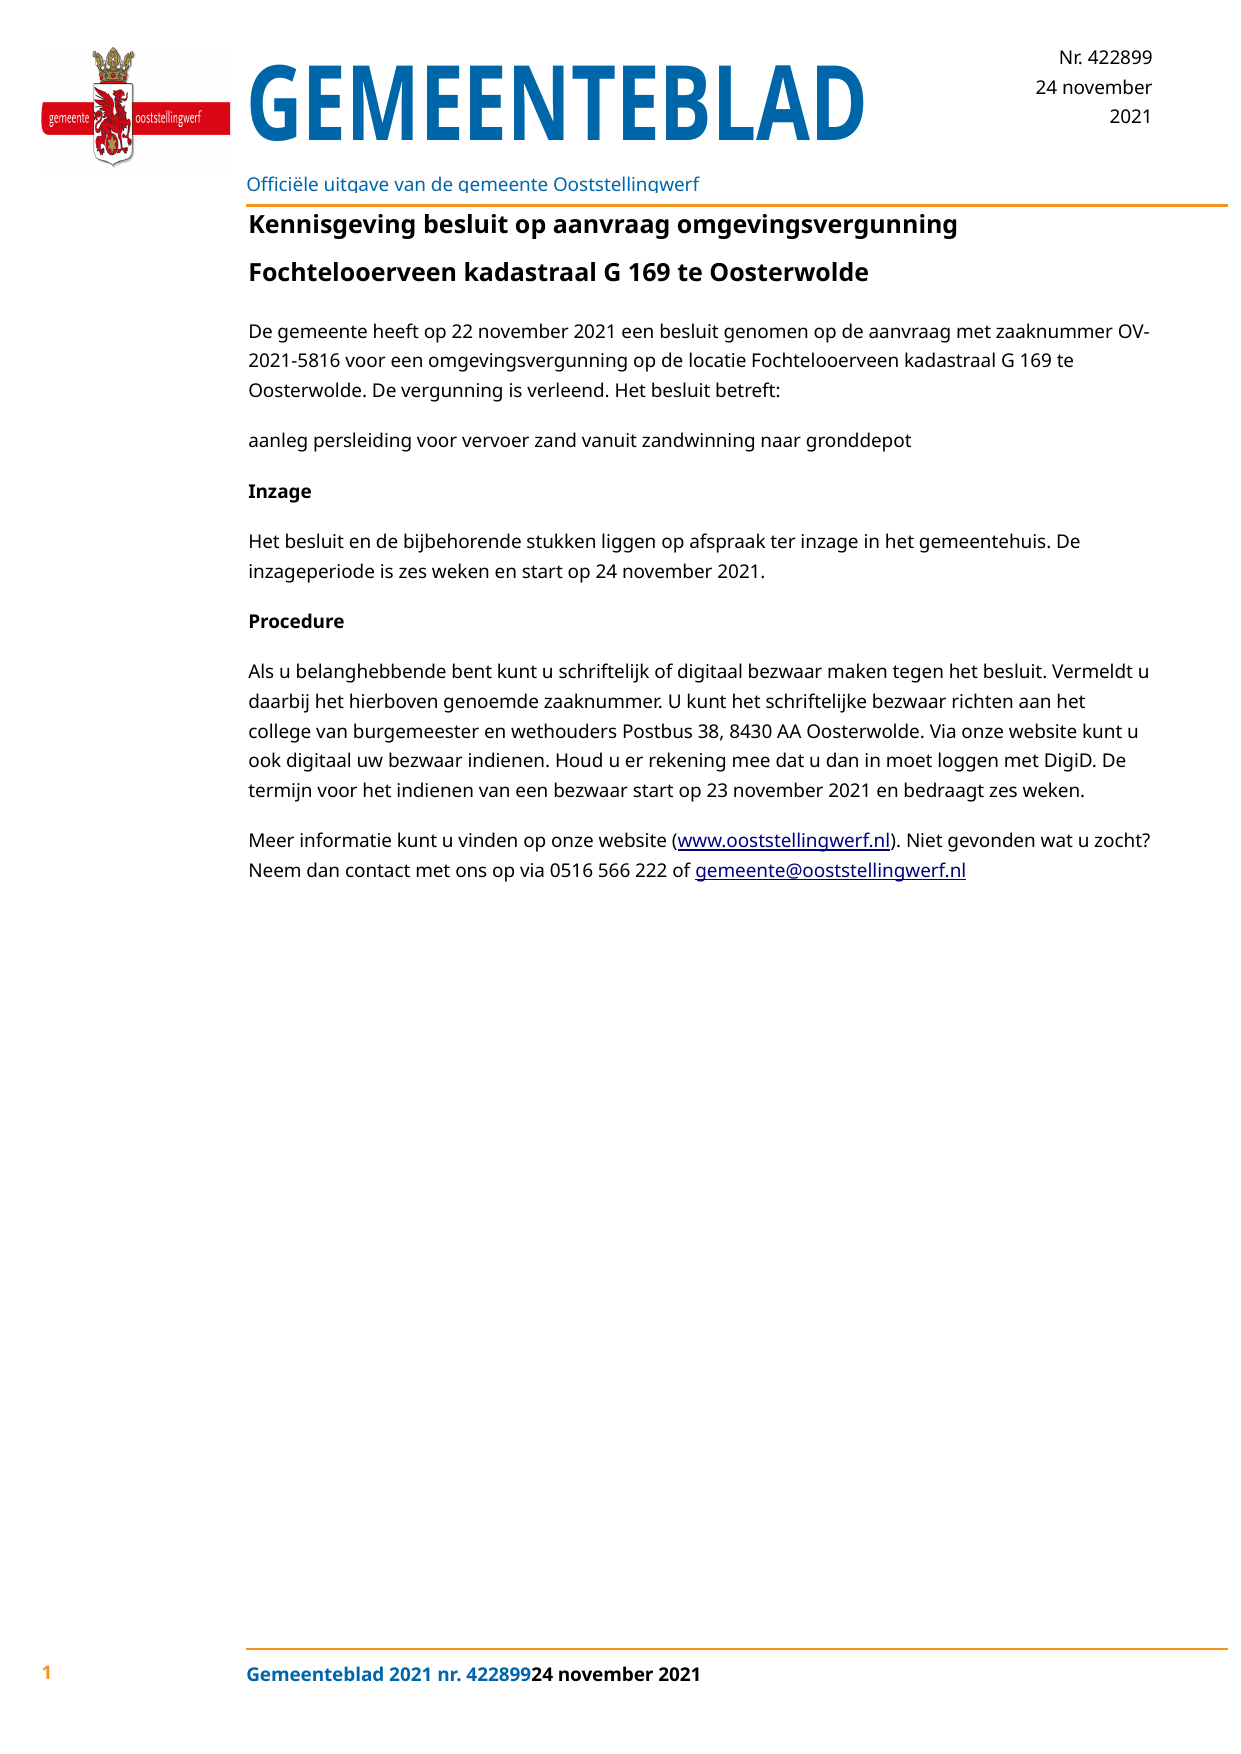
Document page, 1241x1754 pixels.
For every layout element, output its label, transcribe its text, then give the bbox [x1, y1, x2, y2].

text Het besluit en de bijbehorende stukken liggen op afspraak ter inzage in het gemeentehuis. De inzageperiode is zes weken en start op 24 november 2021. [248, 528, 1152, 584]
picture [41, 47, 231, 172]
text Meer informatie kunt u vinden op onze website (www.ooststellingwerf.nl). Niet gevonden wat u zocht? Neem dan contact met ons op via 0516 566 222 of gemeente@ooststellingwerf.nl [248, 827, 1152, 883]
text Als u belanghebbende bent kunt u schriftelijk of digitaal bezwaar maken tegen het besluit. Vermeldt u daarbij het hierboven genoemde zaaknummer. U kunt het schriftelijke bezwaar richten aan het college van burgemeester en wethouders Postbus 38, 8430 AA Oosterwolde. Via onze website kunt u ook digitaal uw bezwaar indienen. Houd u er rekening mee dat u dan in moet loggen met DigiD. De termijn voor het indienen van een bezwaar start op 23 november 2021 en bedraagt zes weken. [248, 659, 1152, 803]
text aanleg persleiding voor vervoer zand vanuit zandwinning naar gronddepot [248, 427, 1152, 453]
text Procedure [248, 608, 1152, 634]
text Inzage [248, 478, 1152, 504]
text Kennisgeving besluit op aanvraag omgevingsvergunning Fochtelooerveen kadastraal G 169 te Oosterwolde [248, 207, 1152, 288]
text De gemeente heeft op 22 november 2021 een besluit genomen op de aanvraag met zaaknummer OV-2021-5816 voor een omgevingsvergunning op de locatie Fochtelooerveen kadastraal G 169 te Oosterwolde. De vergunning is verleend. Het besluit betreft: [248, 318, 1152, 403]
